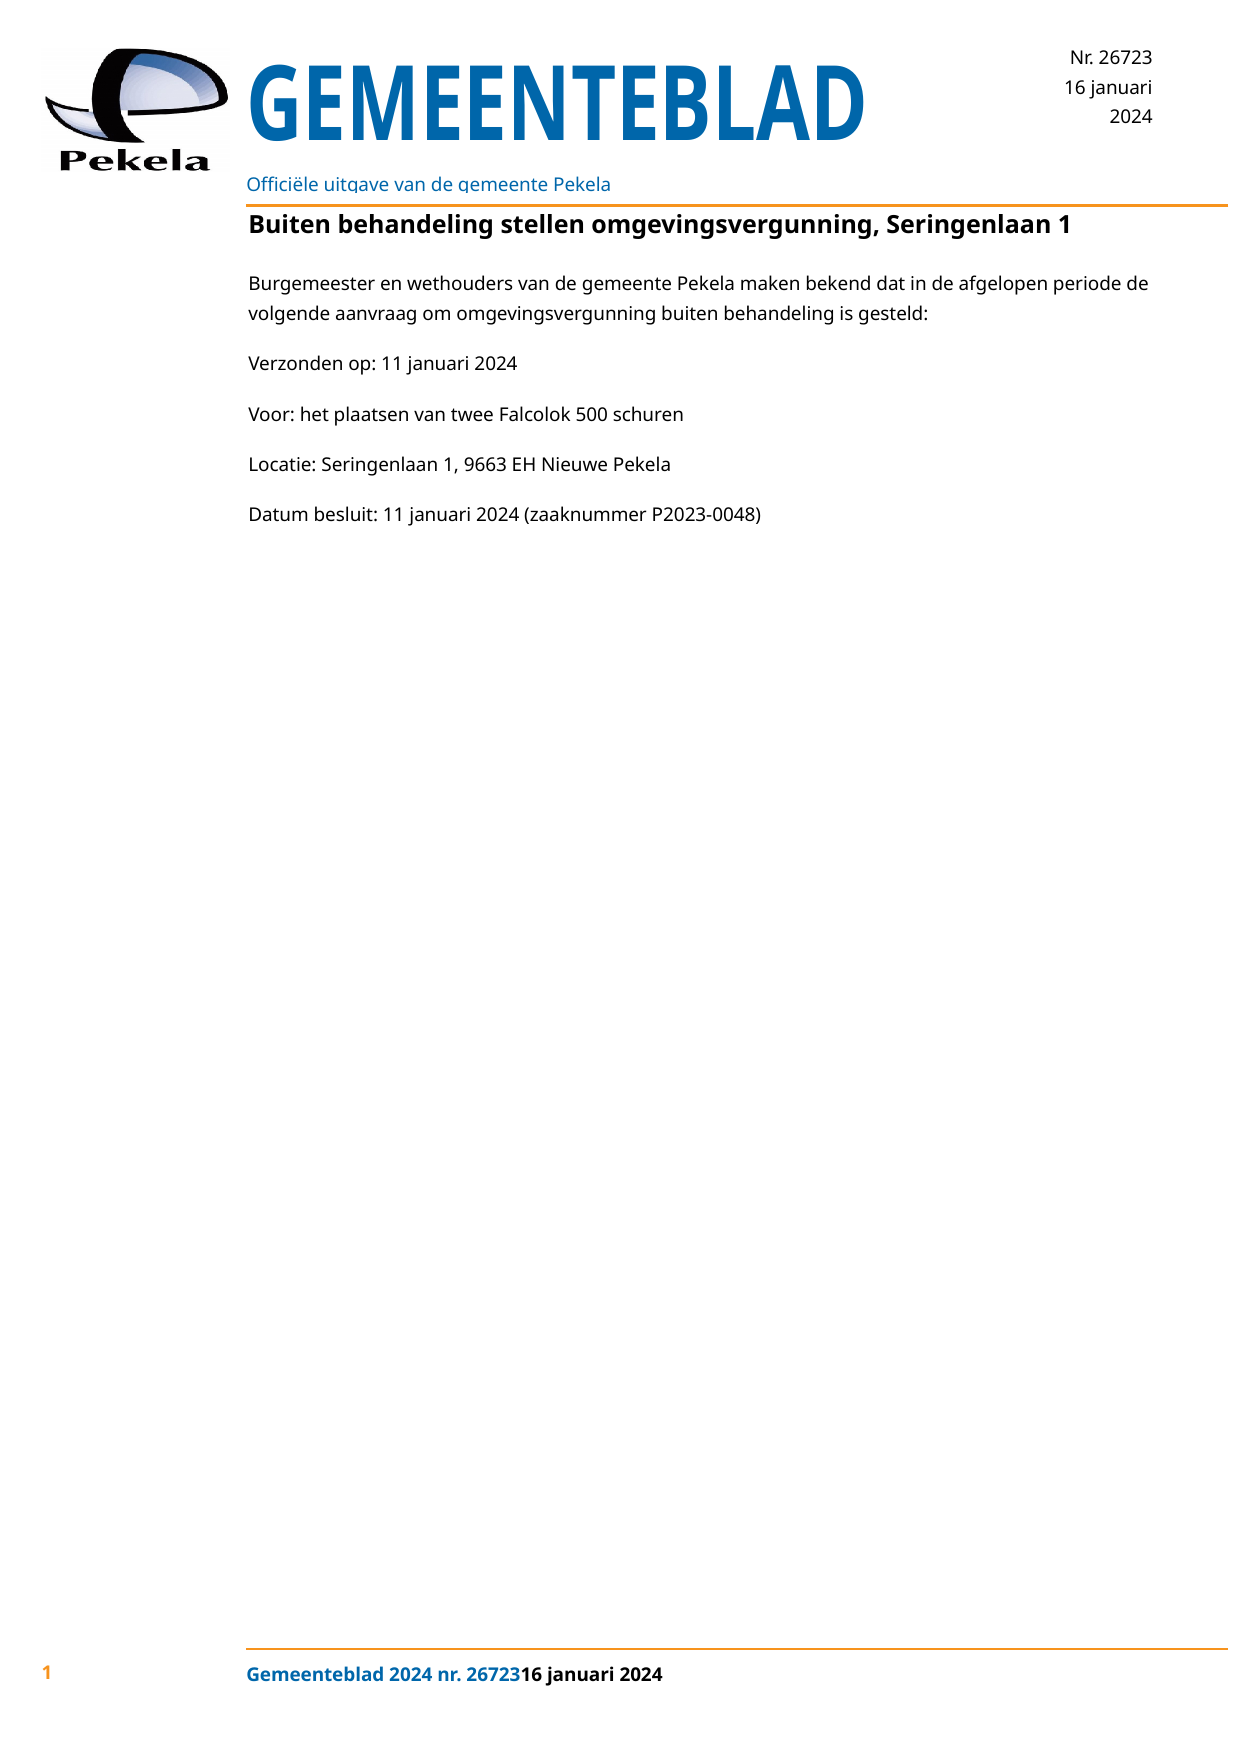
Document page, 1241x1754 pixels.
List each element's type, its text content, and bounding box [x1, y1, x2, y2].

text Datum besluit: 11 januari 2024 (zaaknummer P2023-0048) [248, 502, 1152, 527]
text Locatie: Seringenlaan 1, 9663 EH Nieuwe Pekela [248, 451, 1152, 477]
text Voor: het plaatsen van twee Falcolok 500 schuren [248, 401, 1152, 426]
picture [41, 47, 231, 172]
text Verzonden op: 11 januari 2024 [248, 350, 1152, 376]
text Buiten behandeling stellen omgevingsvergunning, Seringenlaan 1 [248, 207, 1152, 241]
text Burgemeester en wethouders van de gemeente Pekela maken bekend dat in de afgelopen periode de volgende aanvraag om omgevingsvergunning buiten behandeling is gesteld: [248, 270, 1152, 326]
